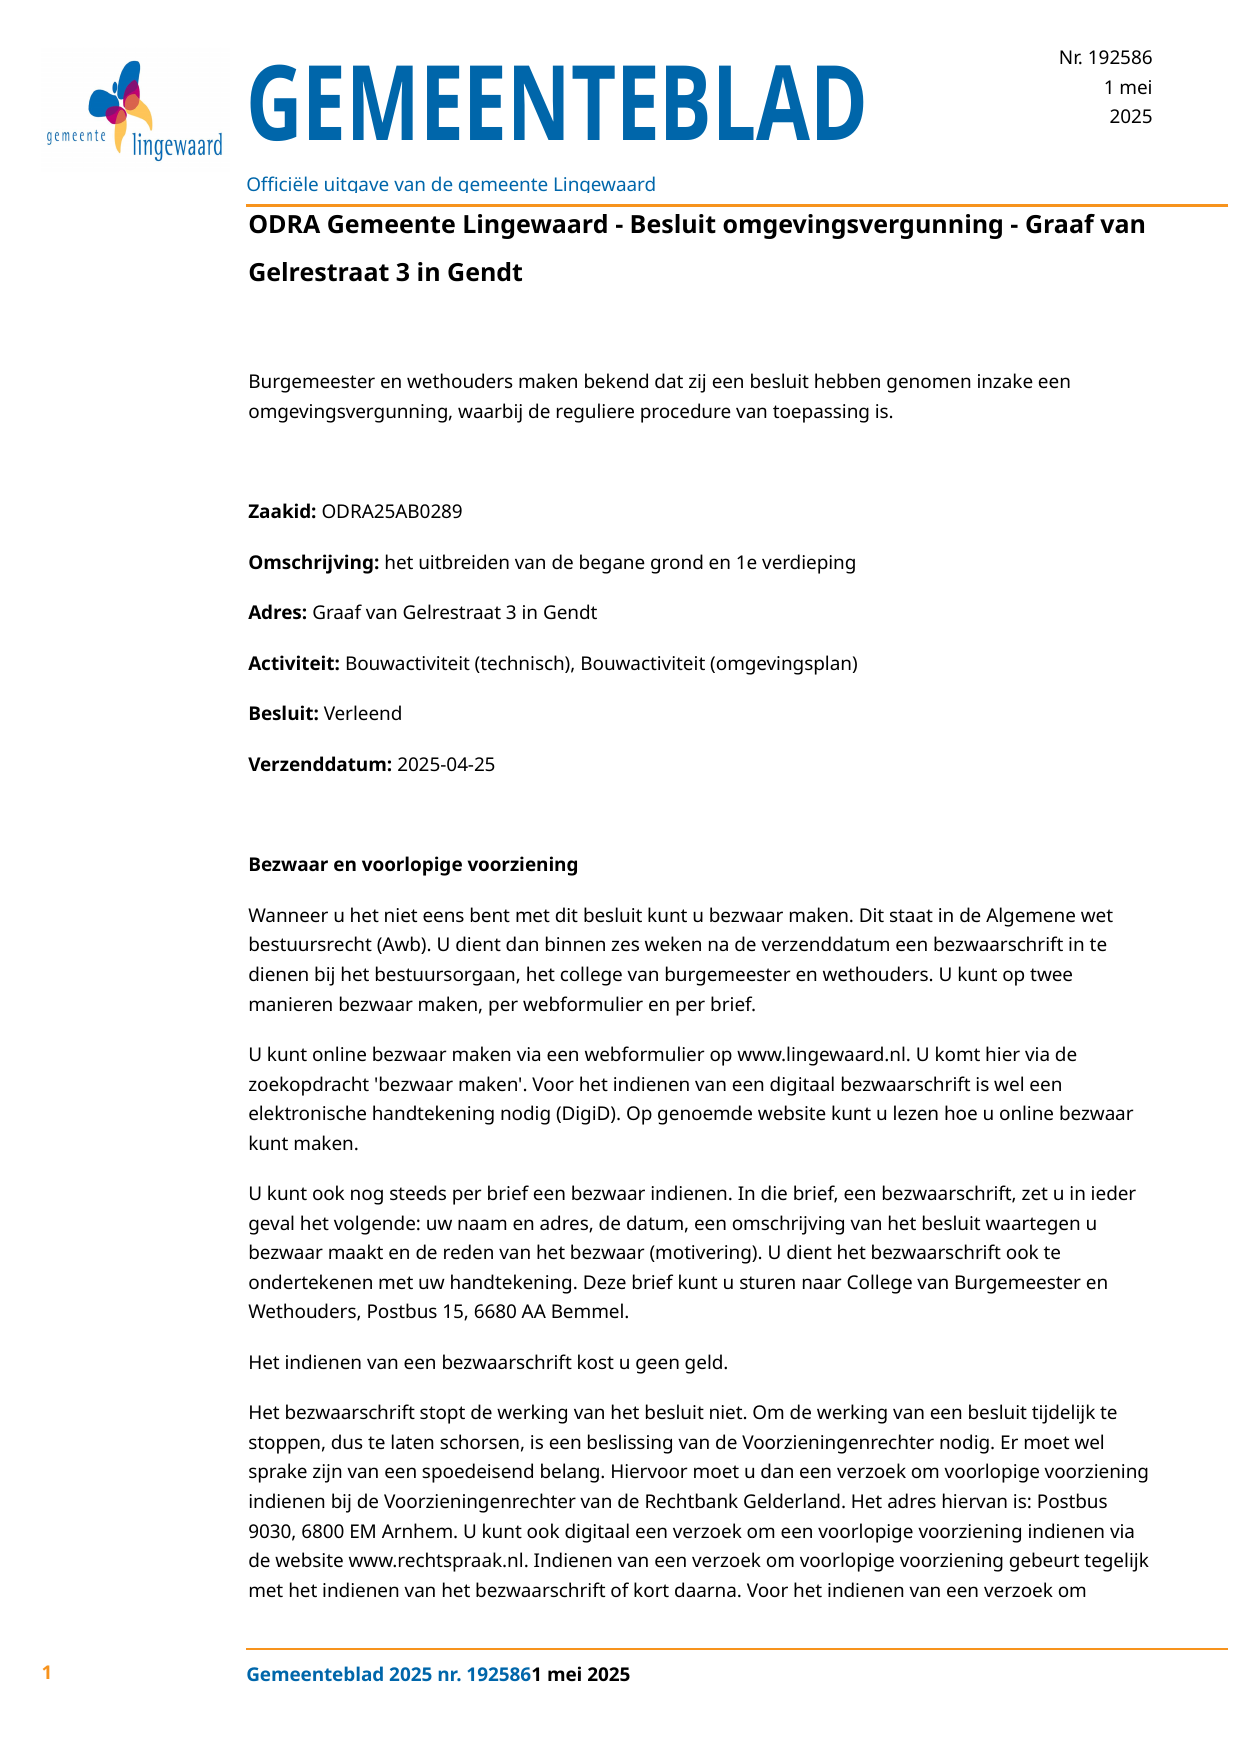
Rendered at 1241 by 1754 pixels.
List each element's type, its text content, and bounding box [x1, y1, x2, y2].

text Activiteit: Bouwactiviteit (technisch), Bouwactiviteit (omgevingsplan) [248, 650, 1152, 676]
text U kunt online bezwaar maken via een webformulier op www.lingewaard.nl. U komt hier via de zoekopdracht 'bezwaar maken'. Voor het indienen van een digitaal bezwaarschrift is wel een elektronische handtekening nodig (DigiD). Op genoemde website kunt u lezen hoe u online bezwaar kunt maken. [248, 1041, 1152, 1156]
text ODRA Gemeente Lingewaard - Besluit omgevingsvergunning - Graaf van Gelrestraat 3 in Gendt [248, 207, 1152, 288]
text Burgemeester en wethouders maken bekend dat zij een besluit hebben genomen inzake een omgevingsvergunning, waarbij de reguliere procedure van toepassing is. [248, 368, 1152, 424]
text Zaakid: ODRA25AB0289 [248, 499, 1152, 524]
text Het bezwaarschrift stopt de werking van het besluit niet. Om de werking van een besluit tijdelijk te stoppen, dus te laten schorsen, is een beslissing van de Voorzieningenrechter nodig. Er moet wel sprake zijn van een spoedeisend belang. Hiervoor moet u dan een verzoek om voorlopige voorziening indienen bij de Voorzieningenrechter van de Rechtbank Gelderland. Het adres hiervan is: Postbus 9030, 6800 EM Arnhem. U kunt ook digitaal een verzoek om een voorlopige voorziening indienen via de website www.rechtspraak.nl. Indienen van een verzoek om voorlopige voorziening gebeurt tegelijk met het indienen van het bezwaarschrift of kort daarna. Voor het indienen van een verzoek om [248, 1399, 1152, 1603]
text Verzenddatum: 2025-04-25 [248, 751, 1152, 777]
text U kunt ook nog steeds per brief een bezwaar indienen. In die brief, een bezwaarschrift, zet u in ieder geval het volgende: uw naam en adres, de datum, een omschrijving van het besluit waartegen u bezwaar maakt en de reden van het bezwaar (motivering). U dient het bezwaarschrift ook te ondertekenen met uw handtekening. Deze brief kunt u sturen naar College van Burgemeester en Wethouders, Postbus 15, 6680 AA Bemmel. [248, 1180, 1152, 1324]
text Besluit: Verleend [248, 700, 1152, 726]
text Wanneer u het niet eens bent met dit besluit kunt u bezwaar maken. Dit staat in de Algemene wet bestuursrecht (Awb). U dient dan binnen zes weken na de verzenddatum een bezwaarschrift in te dienen bij het bestuursorgaan, het college van burgemeester en wethouders. U kunt op twee manieren bezwaar maken, per webformulier en per brief. [248, 902, 1152, 1017]
text Het indienen van een bezwaarschrift kost u geen geld. [248, 1349, 1152, 1375]
picture [41, 47, 231, 172]
text Adres: Graaf van Gelrestraat 3 in Gendt [248, 599, 1152, 625]
text Bezwaar en voorlopige voorziening [248, 852, 1152, 877]
text Omschrijving: het uitbreiden van de begane grond en 1e verdieping [248, 549, 1152, 575]
